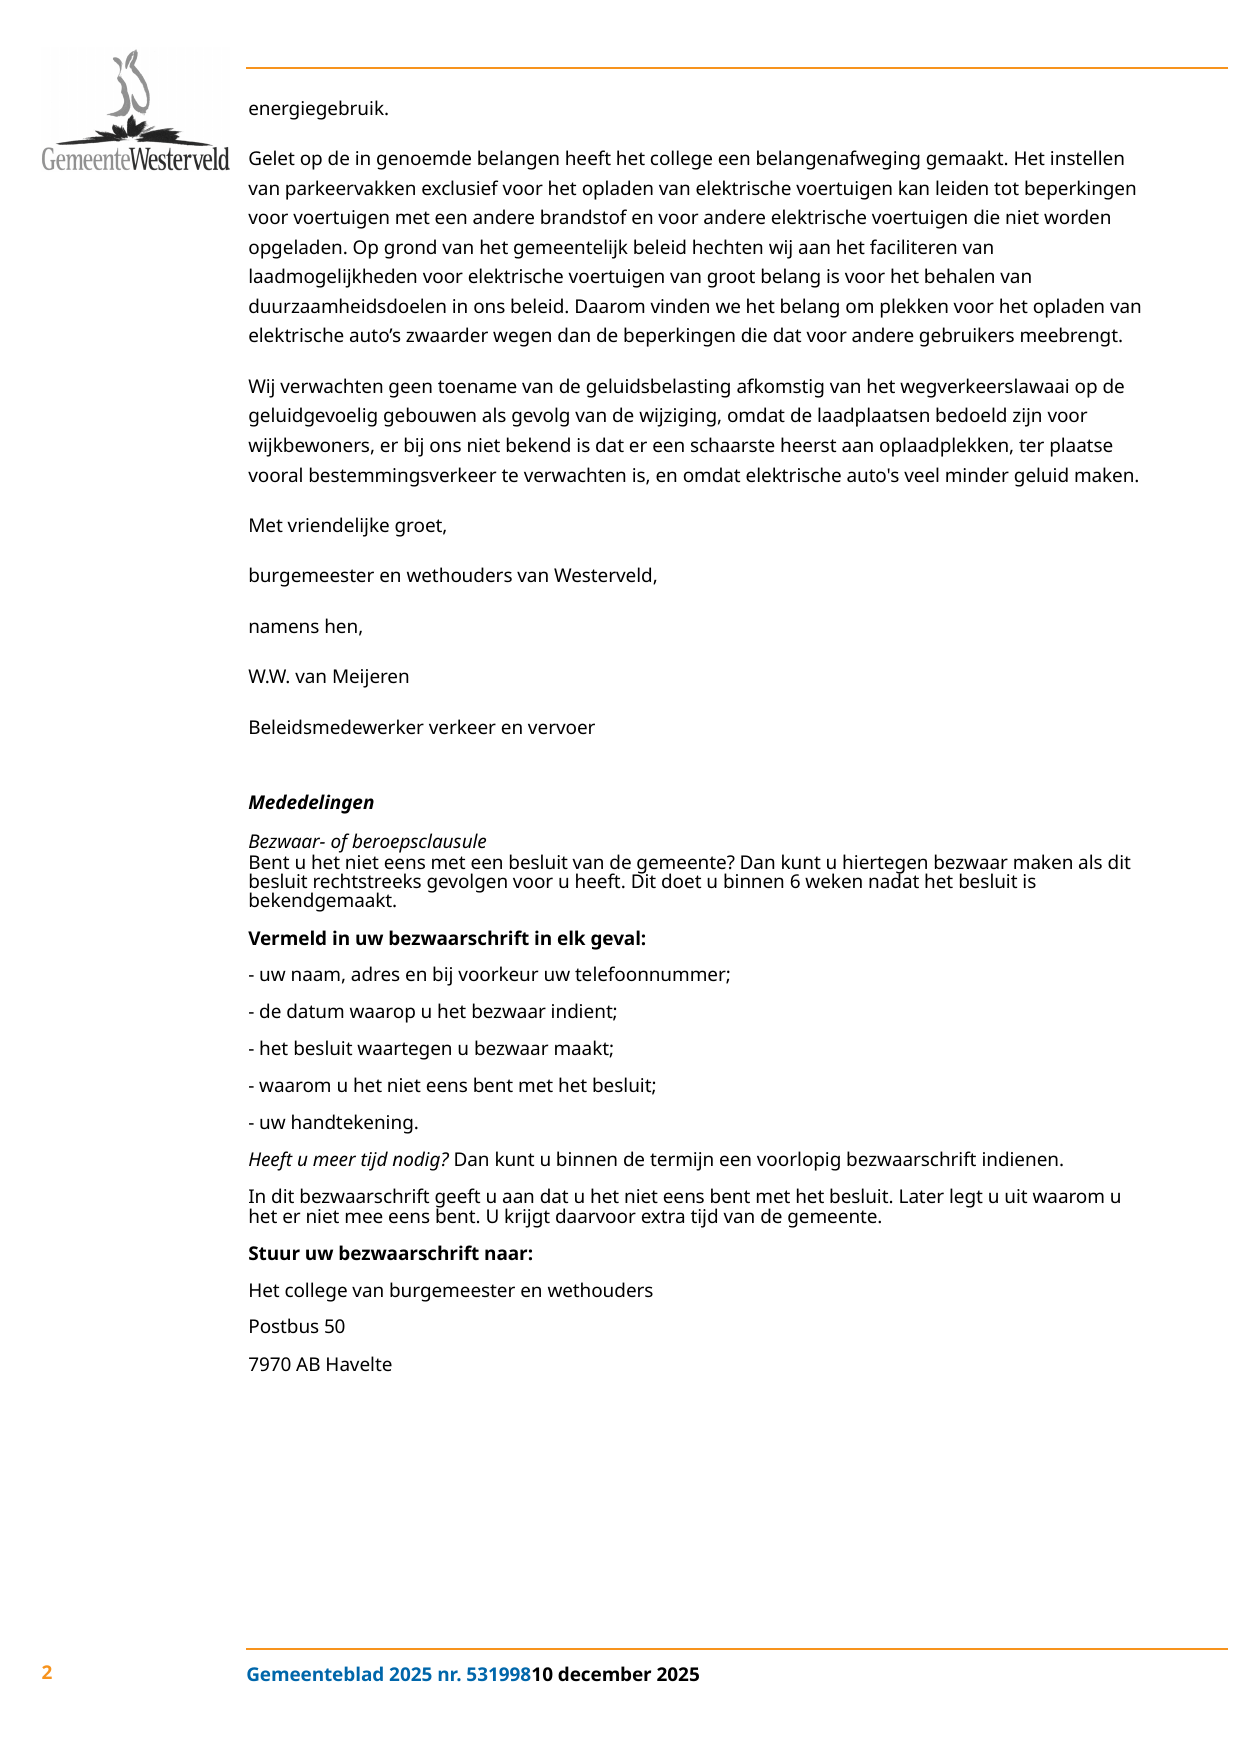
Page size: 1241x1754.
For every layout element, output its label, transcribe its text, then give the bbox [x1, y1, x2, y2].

text Vermeld in uw bezwaarschrift in elk geval: [248, 929, 1152, 949]
text 7970 AB Havelte [248, 1356, 1152, 1375]
text burgemeester en wethouders van Westerveld, [248, 563, 1152, 588]
text Bezwaar- of beroepsclausule [248, 828, 1152, 854]
text Postbus 50 [248, 1318, 1152, 1338]
text - uw naam, adres en bij voorkeur uw telefoonnummer; [248, 966, 1152, 986]
text Bent u het niet eens met een besluit van de gemeente? Dan kunt u hiertegen bezwaar maken als dit besluit rechtstreeks gevolgen voor u heeft. Dit doet u binnen 6 weken nadat het besluit is bekendgemaakt. [248, 854, 1152, 912]
text Met vriendelijke groet, [248, 512, 1152, 538]
text Gelet op de in genoemde belangen heeft het college een belangenafweging gemaakt. Het instellen van parkeervakken exclusief voor het opladen van elektrische voertuigen kan leiden tot beperkingen voor voertuigen met een andere brandstof en voor andere elektrische voertuigen die niet worden opgeladen. Op grond van het gemeentelijk beleid hechten wij aan het faciliteren van laadmogelijkheden voor elektrische voertuigen van groot belang is voor het behalen van duurzaamheidsdoelen in ons beleid. Daarom vinden we het belang om plekken voor het opladen van elektrische auto’s zwaarder wegen dan de beperkingen die dat voor andere gebruikers meebrengt. [248, 145, 1152, 348]
picture [41, 47, 231, 172]
text energiegebruik. [248, 95, 1152, 121]
text - waarom u het niet eens bent met het besluit; [248, 1077, 1152, 1097]
text - uw handtekening. [248, 1114, 1152, 1134]
text Mededelingen [248, 789, 1152, 815]
text W.W. van Meijeren [248, 663, 1152, 689]
text In dit bezwaarschrift geeft u aan dat u het niet eens bent met het besluit. Later legt u uit waarom u het er niet mee eens bent. U krijgt daarvoor extra tijd van de gemeente. [248, 1188, 1152, 1227]
text Stuur uw bezwaarschrift naar: [248, 1244, 1152, 1264]
text - de datum waarop u het bezwaar indient; [248, 1003, 1152, 1023]
text Heeft u meer tijd nodig? Dan kunt u binnen de termijn een voorlopig bezwaarschrift indienen. [248, 1151, 1152, 1171]
text Het college van burgemeester en wethouders [248, 1282, 1152, 1301]
text Beleidsmedewerker verkeer en vervoer [248, 714, 1152, 740]
text - het besluit waartegen u bezwaar maakt; [248, 1040, 1152, 1060]
text Wij verwachten geen toename van de geluidsbelasting afkomstig van het wegverkeerslawaai op de geluidgevoelig gebouwen als gevolg van de wijziging, omdat de laadplaatsen bedoeld zijn voor wijkbewoners, er bij ons niet bekend is dat er een schaarste heerst aan oplaadplekken, ter plaatse vooral bestemmingsverkeer te verwachten is, en omdat elektrische auto's veel minder geluid maken. [248, 373, 1152, 488]
text namens hen, [248, 613, 1152, 639]
